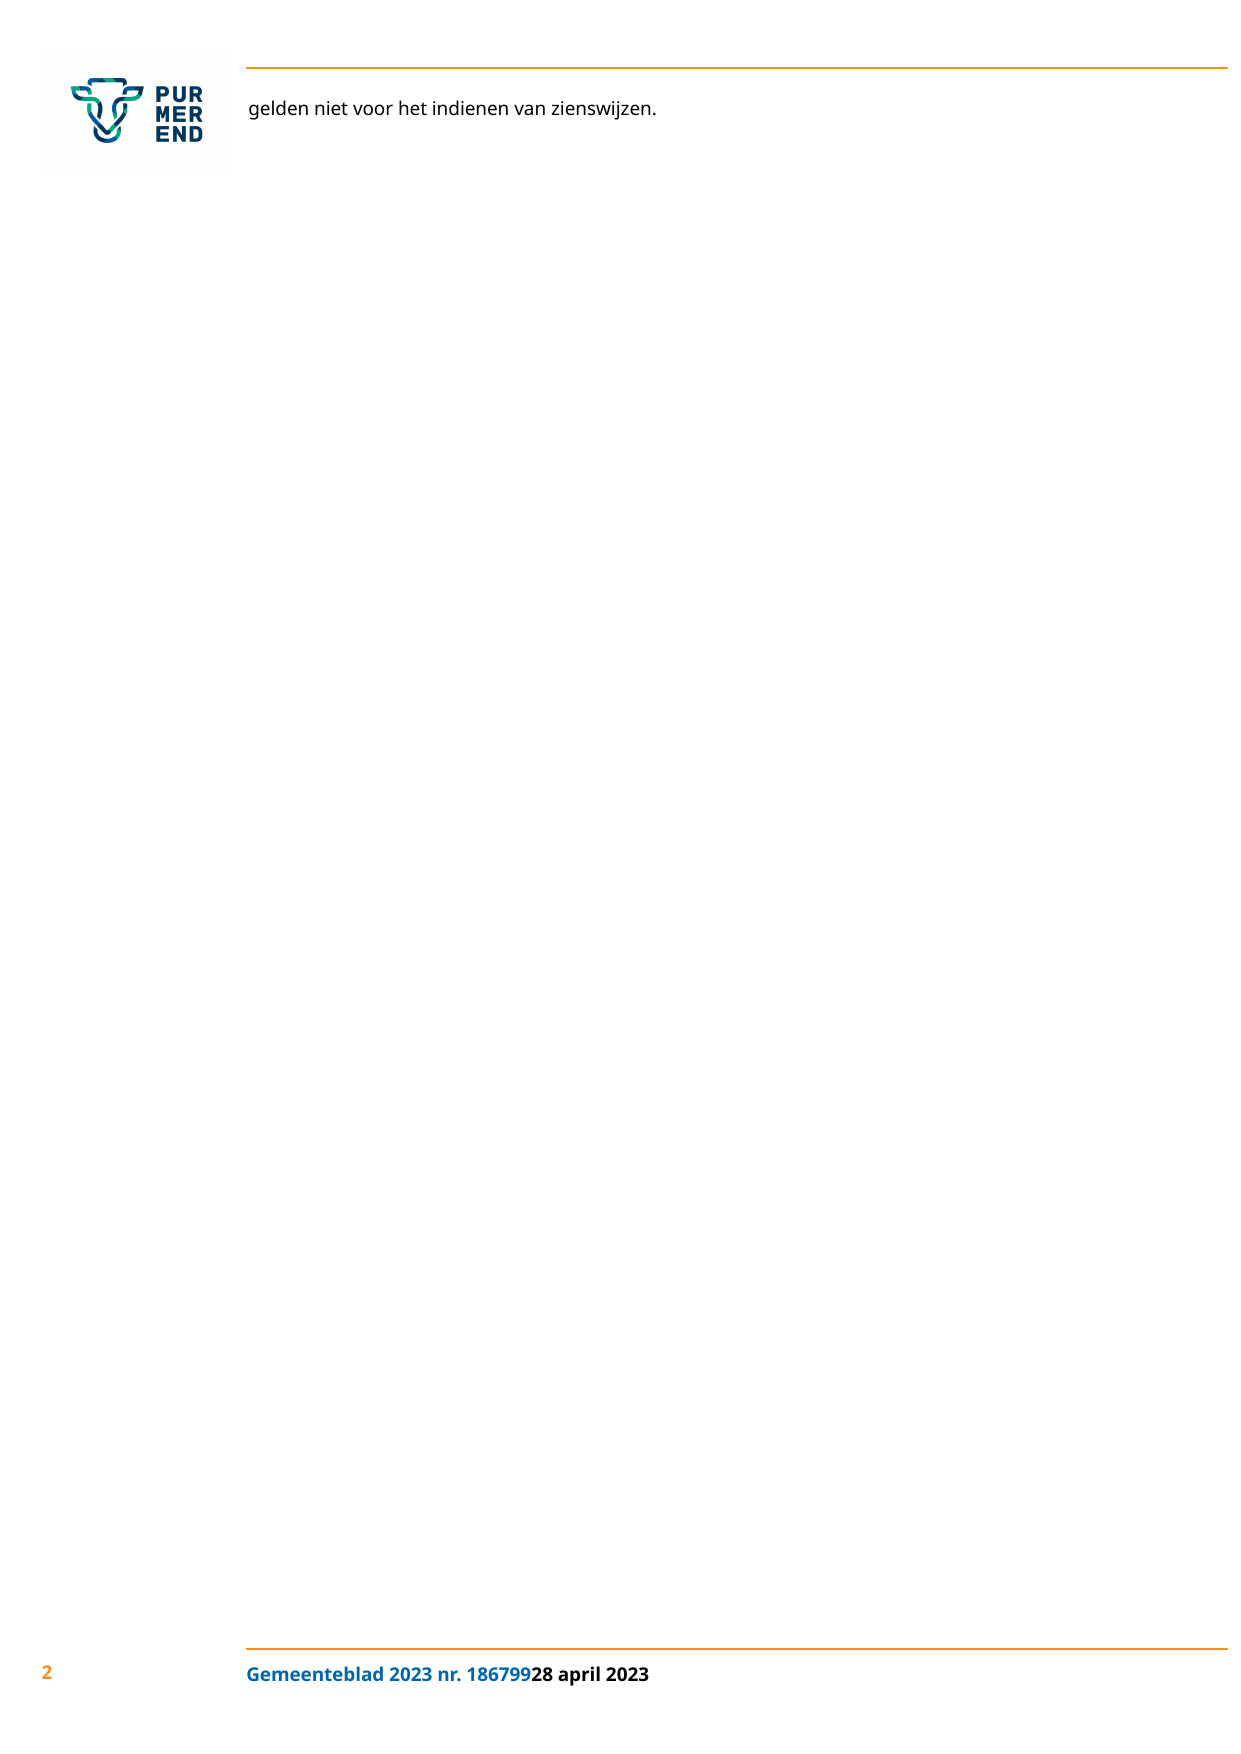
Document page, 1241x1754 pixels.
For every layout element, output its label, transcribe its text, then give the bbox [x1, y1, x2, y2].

text gelden niet voor het indienen van zienswijzen. [248, 95, 1152, 121]
picture [41, 47, 231, 172]
